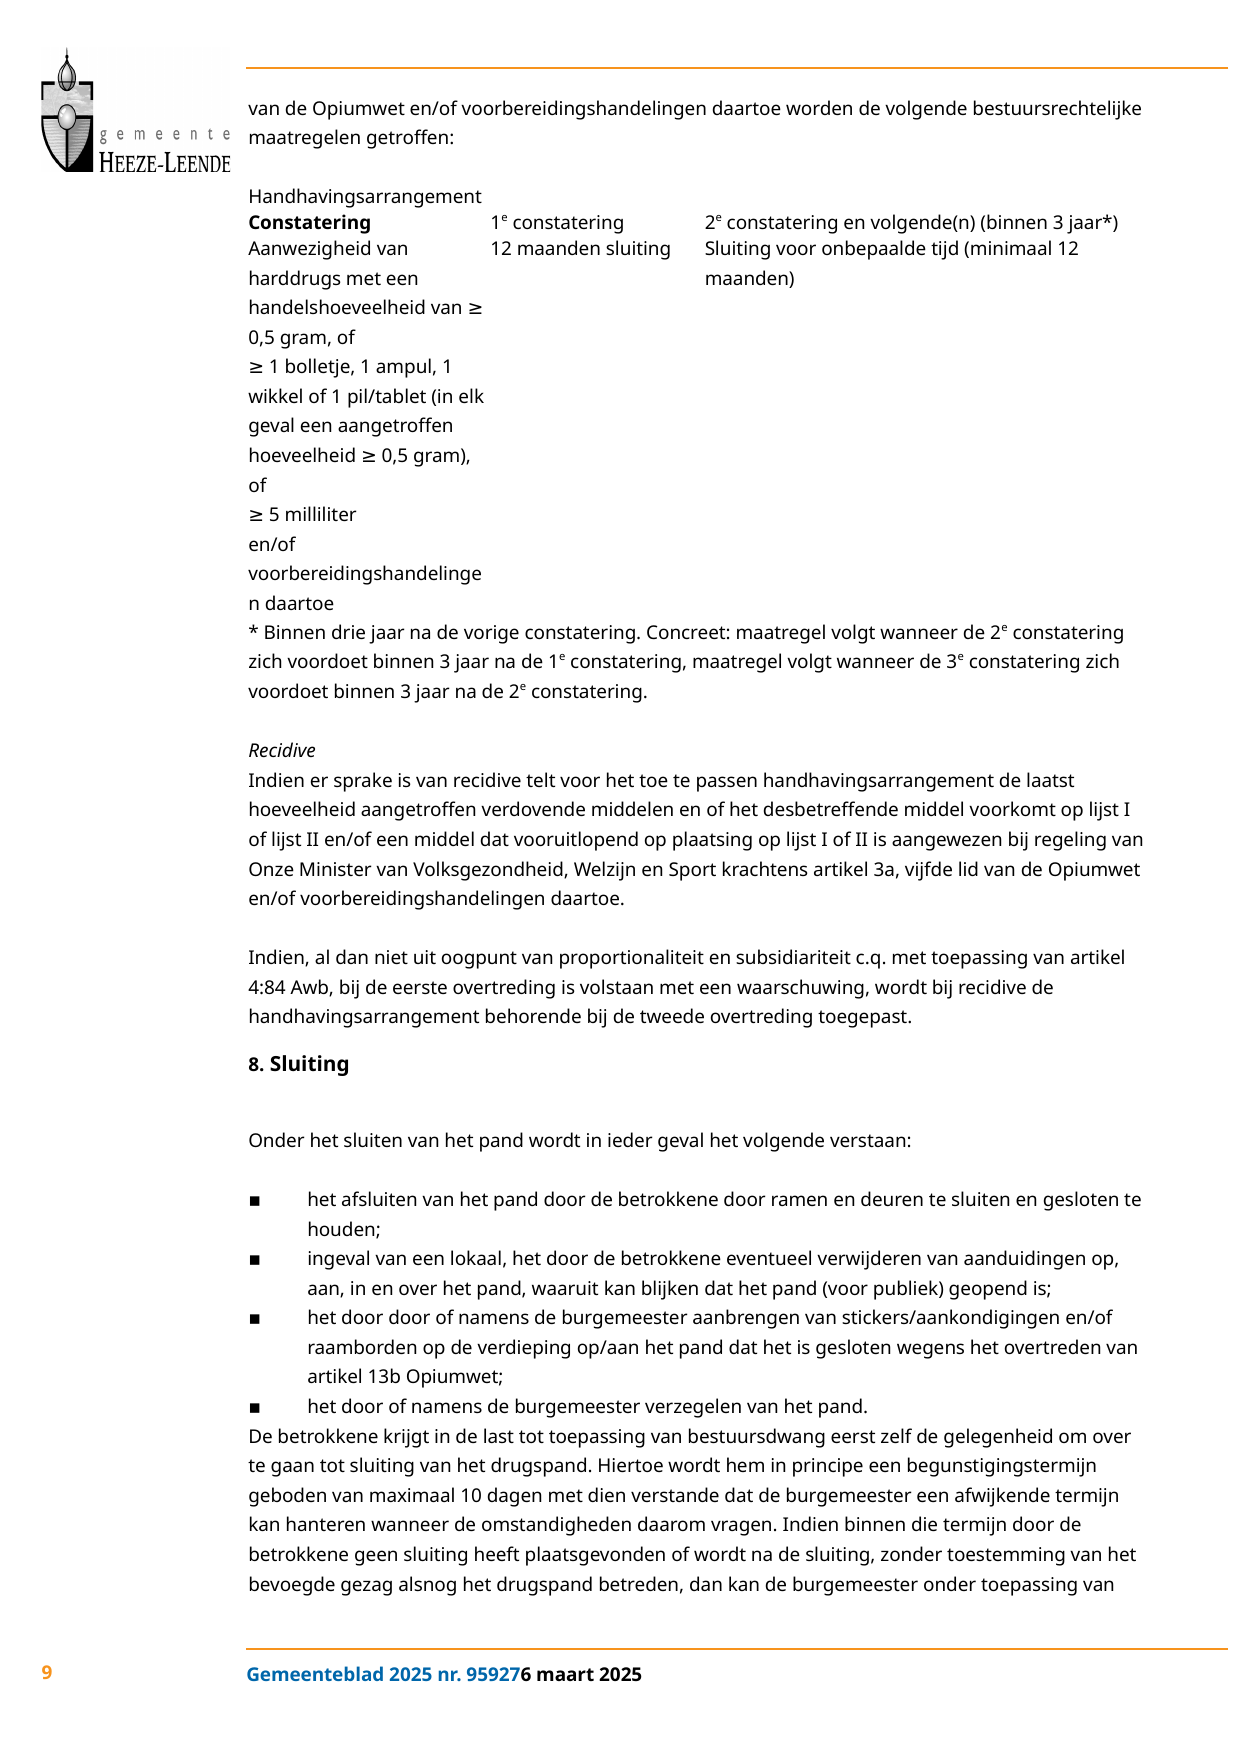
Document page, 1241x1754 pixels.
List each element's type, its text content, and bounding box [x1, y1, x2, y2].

picture [41, 47, 231, 172]
text Indien er sprake is van recidive telt voor het toe te passen handhavingsarrangement de laatst hoeveelheid aangetroffen verdovende middelen en of het desbetreffende middel voorkomt op lijst I of lijst II en/of een middel dat vooruitlopend op plaatsing op lijst I of II is aangewezen bij regeling van Onze Minister van Volksgezondheid, Welzijn en Sport krachtens artikel 3a, vijfde lid van de Opiumwet en/of voorbereidingshandelingen daartoe. [248, 767, 1152, 911]
table_cell 1e constatering [490, 209, 704, 235]
table_cell Sluiting voor onbepaalde tijd (minimaal 12 maanden) [705, 235, 1152, 616]
list ingeval van een lokaal, het door de betrokkene eventueel verwijderen van aanduidingen op, aan, in en over het pand, waaruit kan blijken dat het pand (voor publiek) geopend is; [248, 1245, 1152, 1301]
table_cell 12 maanden sluiting [490, 235, 704, 616]
table_cell Constatering [248, 209, 490, 235]
table_cell Aanwezigheid van harddrugs met een handelshoeveelheid van ≥ 0,5 gram, of ≥ 1 bolletje, 1 ampul, 1 wikkel of 1 pil/tablet (in elk geval een aangetroffen hoeveelheid ≥ 0,5 gram), of ≥ 5 milliliter en/of voorbereidingshandelingen daartoe [248, 235, 490, 616]
text Recidive [248, 737, 1152, 763]
table_cell 2e constatering en volgende(n) (binnen 3 jaar*) [705, 209, 1152, 235]
text Indien, al dan niet uit oogpunt van proportionaliteit en subsidiariteit c.q. met toepassing van artikel 4:84 Awb, bij de eerste overtreding is volstaan met een waarschuwing, wordt bij recidive de handhavingsarrangement behorende bij de tweede overtreding toegepast. [248, 944, 1152, 1029]
text Onder het sluiten van het pand wordt in ieder geval het volgende verstaan: [248, 1127, 1152, 1153]
list het door of namens de burgemeester verzegelen van het pand. [248, 1393, 1152, 1419]
text 8. Sluiting [248, 1049, 1152, 1078]
list het afsluiten van het pand door de betrokkene door ramen en deuren te sluiten en gesloten te houden; [248, 1186, 1152, 1241]
text van de Opiumwet en/of voorbereidingshandelingen daartoe worden de volgende bestuursrechtelijke maatregelen getroffen: [248, 95, 1152, 150]
text * Binnen drie jaar na de vorige constatering. Concreet: maatregel volgt wanneer de 2e constatering zich voordoet binnen 3 jaar na de 1e constatering, maatregel volgt wanneer de 3e constatering zich voordoet binnen 3 jaar na de 2e constatering. [248, 619, 1152, 704]
list het door door of namens de burgemeester aanbrengen van stickers/aankondigingen en/of raamborden op de verdieping op/aan het pand dat het is gesloten wegens het overtreden van artikel 13b Opiumwet; [248, 1304, 1152, 1389]
text De betrokkene krijgt in de last tot toepassing van bestuursdwang eerst zelf de gelegenheid om over te gaan tot sluiting van het drugspand. Hiertoe wordt hem in principe een begunstigingstermijn geboden van maximaal 10 dagen met dien verstande dat de burgemeester een afwijkende termijn kan hanteren wanneer de omstandigheden daarom vragen. Indien binnen die termijn door de betrokkene geen sluiting heeft plaatsgevonden of wordt na de sluiting, zonder toestemming van het bevoegde gezag alsnog het drugspand betreden, dan kan de burgemeester onder toepassing van [248, 1423, 1152, 1596]
table_header Handhavingsarrangement [248, 184, 1152, 209]
